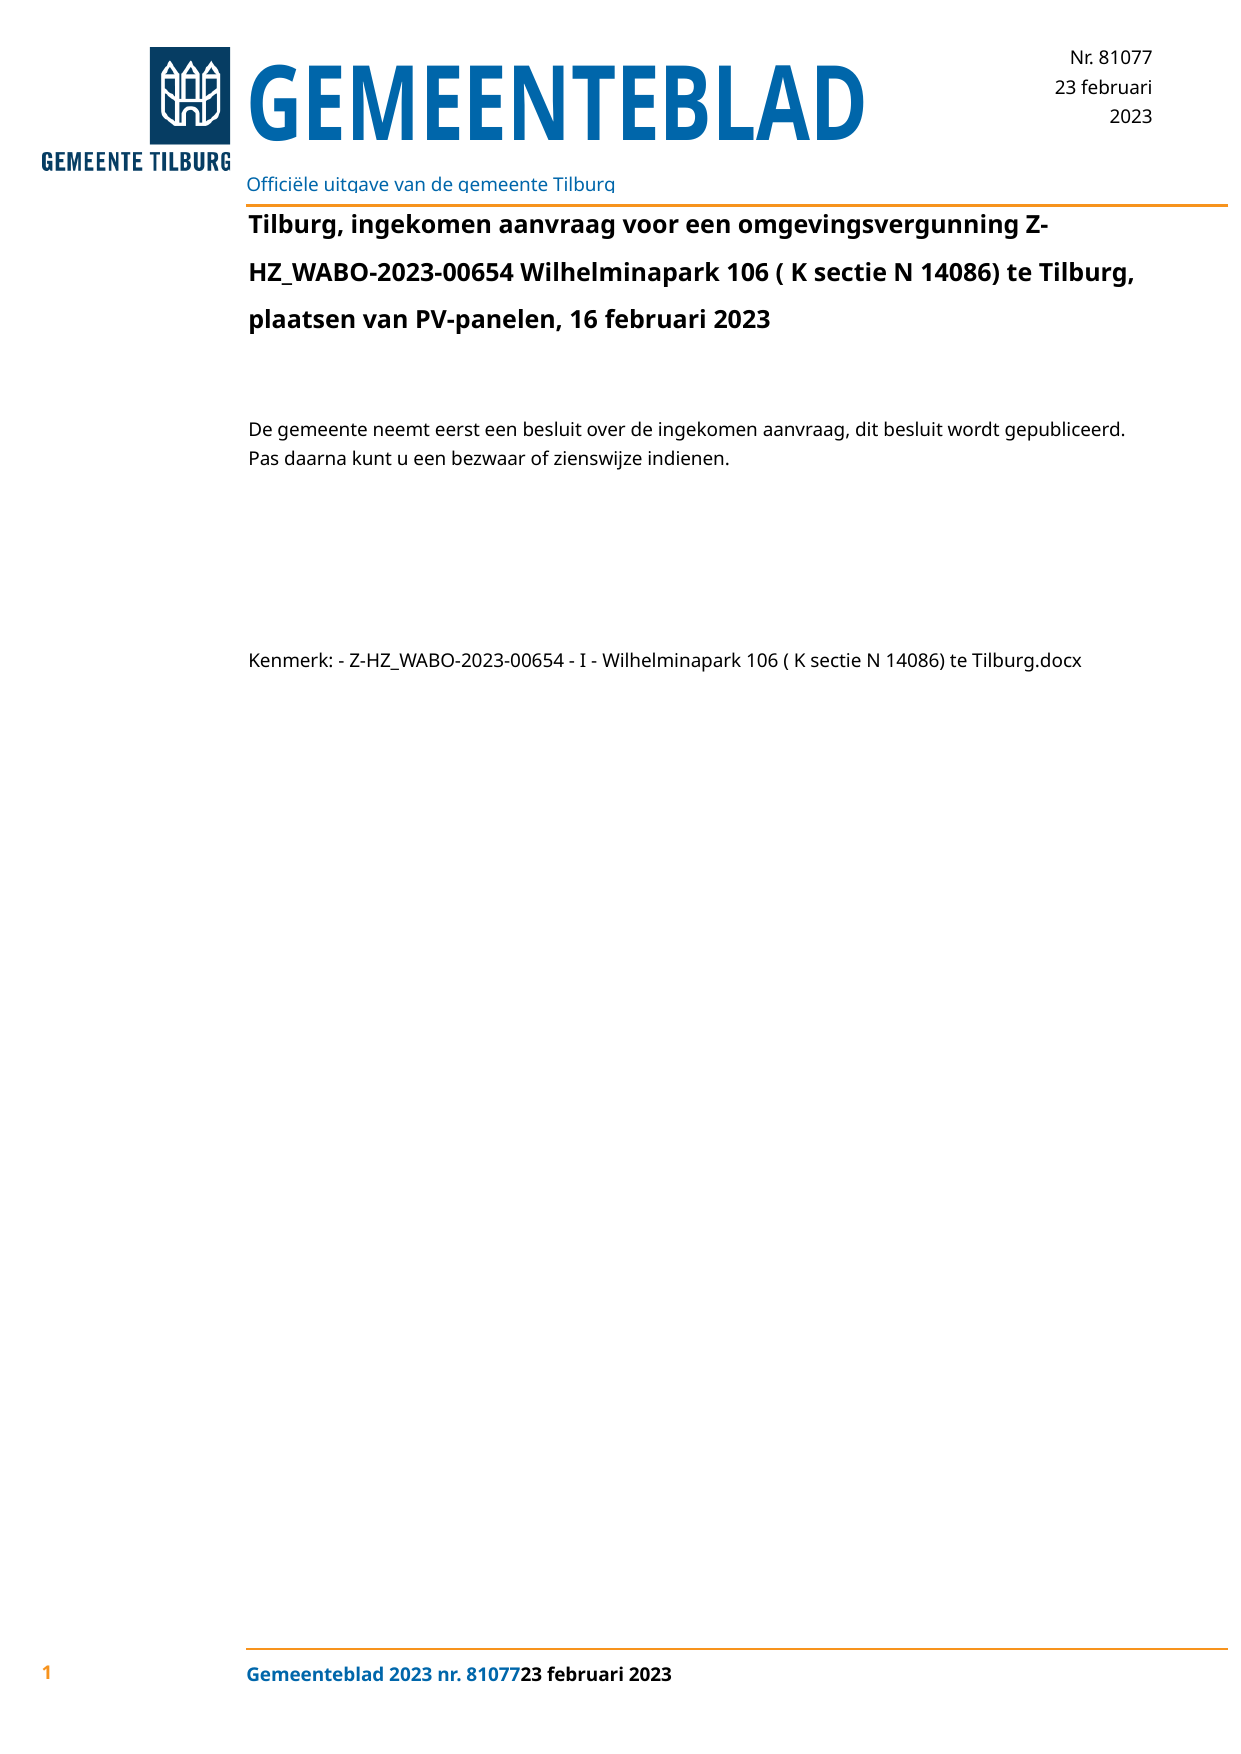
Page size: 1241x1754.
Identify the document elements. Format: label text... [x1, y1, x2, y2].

text Kenmerk: - Z-HZ_WABO-2023-00654 - I - Wilhelminapark 106 ( K sectie N 14086) te Tilburg.docx [248, 647, 1152, 673]
text Tilburg, ingekomen aanvraag voor een omgevingsvergunning Z-HZ_WABO-2023-00654 Wilhelminapark 106 ( K sectie N 14086) te Tilburg, plaatsen van PV-panelen, 16 februari 2023 [248, 207, 1152, 336]
text De gemeente neemt eerst een besluit over de ingekomen aanvraag, dit besluit wordt gepubliceerd. Pas daarna kunt u een bezwaar of zienswijze indienen. [248, 416, 1152, 471]
picture [41, 47, 231, 172]
